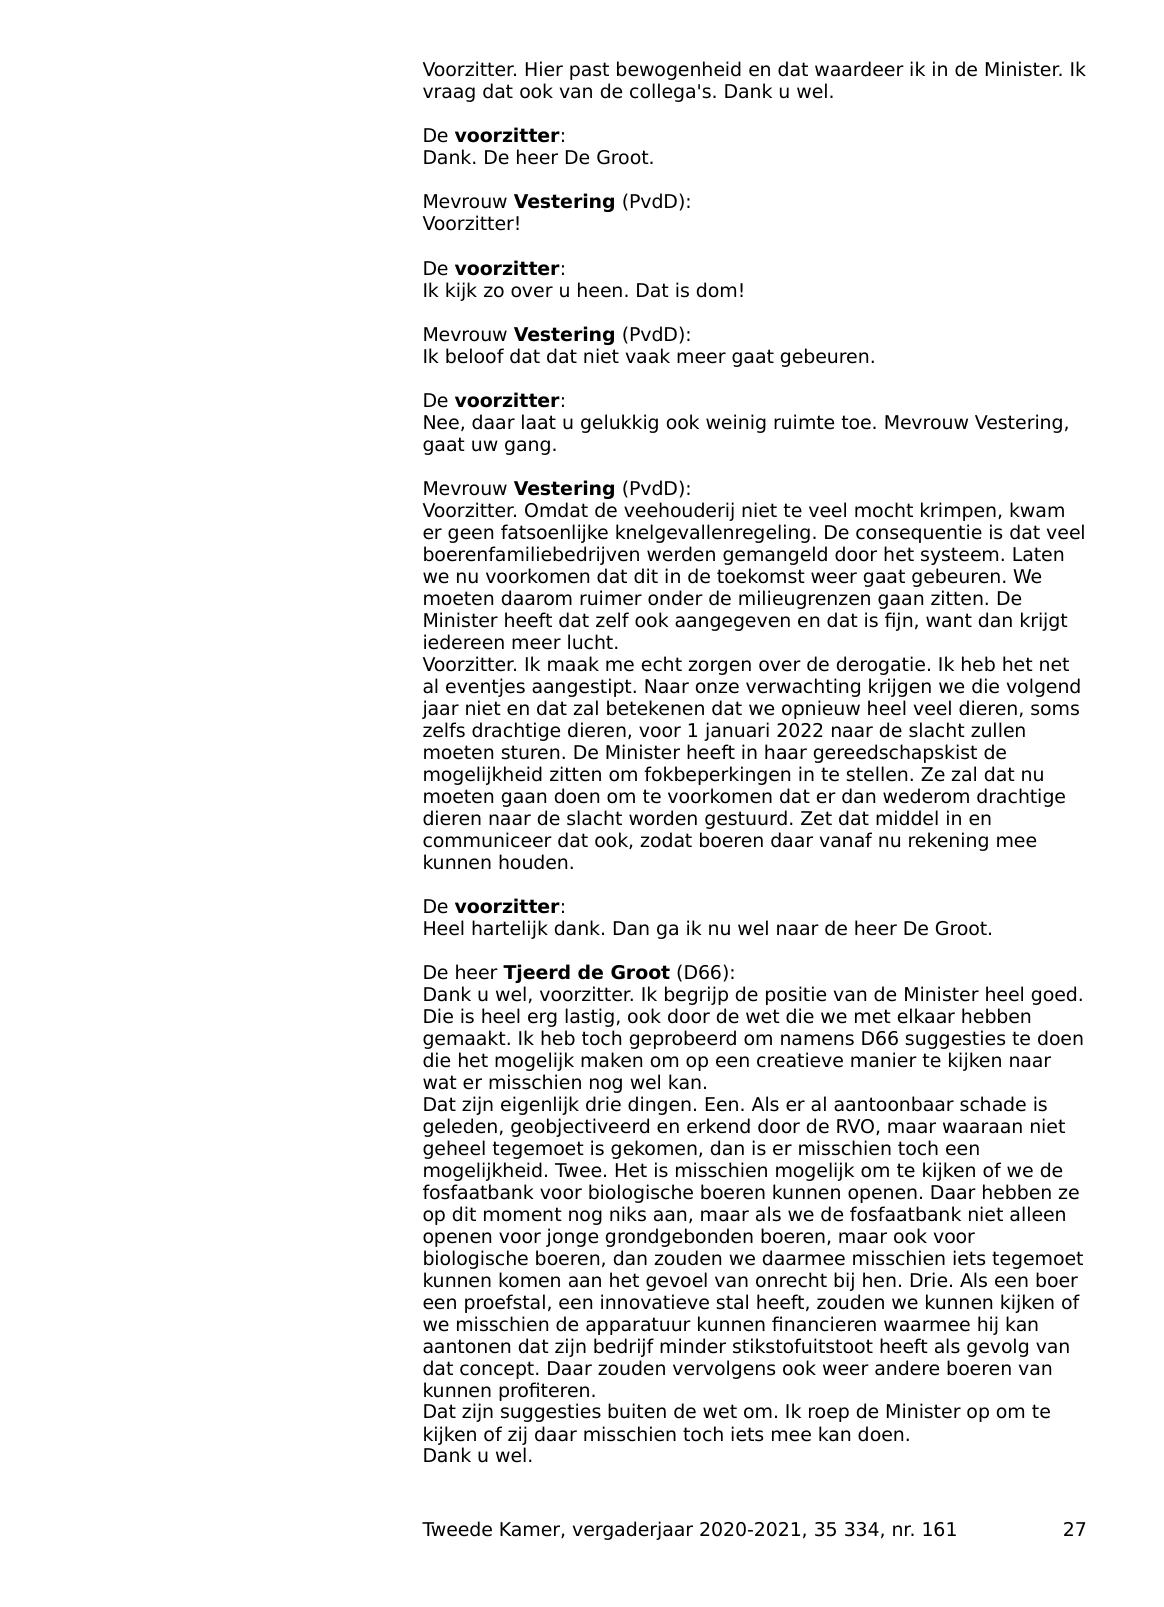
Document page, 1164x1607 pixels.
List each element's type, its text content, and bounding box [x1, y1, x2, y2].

text Voorzitter! [422, 213, 1087, 235]
text Voorzitter. Hier past bewogenheid en dat waardeer ik in de Minister. Ik vraag dat ook van de collega's. Dank u wel. [422, 59, 1087, 103]
text De voorzitter: [422, 896, 1087, 918]
text Dank u wel. [422, 1445, 1087, 1467]
text Mevrouw Vestering (PvdD): [422, 478, 1087, 500]
text Dat zijn eigenlijk drie dingen. Een. Als er al aantoonbaar schade is geleden, geobjectiveerd en erkend door de RVO, maar waaraan niet geheel tegemoet is gekomen, dan is er misschien toch een mogelijkheid. Twee. Het is misschien mogelijk om te kijken of we de fosfaatbank voor biologische boeren kunnen openen. Daar hebben ze op dit moment nog niks aan, maar als we de fosfaatbank niet alleen openen voor jonge grondgebonden boeren, maar ook voor biologische boeren, dan zouden we daarmee misschien iets tegemoet kunnen komen aan het gevoel van onrecht bij hen. Drie. Als een boer een proefstal, een innovatieve stal heeft, zouden we kunnen kijken of we misschien de apparatuur kunnen financieren waarmee hij kan aantonen dat zijn bedrijf minder stikstofuitstoot heeft als gevolg van dat concept. Daar zouden vervolgens ook weer andere boeren van kunnen profiteren. [422, 1094, 1087, 1401]
text Dat zijn suggesties buiten de wet om. Ik roep de Minister op om te kijken of zij daar misschien toch iets mee kan doen. [422, 1401, 1087, 1445]
text Ik beloof dat dat niet vaak meer gaat gebeuren. [422, 346, 1087, 368]
text Mevrouw Vestering (PvdD): [422, 324, 1087, 346]
text Nee, daar laat u gelukkig ook weinig ruimte toe. Mevrouw Vestering, gaat uw gang. [422, 412, 1087, 456]
text Ik kijk zo over u heen. Dat is dom! [422, 279, 1087, 301]
text De voorzitter: [422, 125, 1087, 147]
text De heer Tjeerd de Groot (D66): [422, 962, 1087, 984]
text Dank. De heer De Groot. [422, 147, 1087, 169]
text Voorzitter. Ik maak me echt zorgen over de derogatie. Ik heb het net al eventjes aangestipt. Naar onze verwachting krijgen we die volgend jaar niet en dat zal betekenen dat we opnieuw heel veel dieren, soms zelfs drachtige dieren, voor 1 januari 2022 naar de slacht zullen moeten sturen. De Minister heeft in haar gereedschapskist de mogelijkheid zitten om fokbeperkingen in te stellen. Ze zal dat nu moeten gaan doen om te voorkomen dat er dan wederom drachtige dieren naar de slacht worden gestuurd. Zet dat middel in en communiceer dat ook, zodat boeren daar vanaf nu rekening mee kunnen houden. [422, 654, 1087, 873]
text De voorzitter: [422, 390, 1087, 412]
text De voorzitter: [422, 257, 1087, 279]
text Voorzitter. Omdat de veehouderij niet te veel mocht krimpen, kwam er geen fatsoenlijke knelgevallenregeling. De consequentie is dat veel boerenfamiliebedrijven werden gemangeld door het systeem. Laten we nu voorkomen dat dit in de toekomst weer gaat gebeuren. We moeten daarom ruimer onder de milieugrenzen gaan zitten. De Minister heeft dat zelf ook aangegeven en dat is fijn, want dan krijgt iedereen meer lucht. [422, 500, 1087, 654]
text Dank u wel, voorzitter. Ik begrijp de positie van de Minister heel goed. Die is heel erg lastig, ook door de wet die we met elkaar hebben gemaakt. Ik heb toch geprobeerd om namens D66 suggesties te doen die het mogelijk maken om op een creatieve manier te kijken naar wat er misschien nog wel kan. [422, 984, 1087, 1094]
text Mevrouw Vestering (PvdD): [422, 191, 1087, 213]
text Heel hartelijk dank. Dan ga ik nu wel naar de heer De Groot. [422, 918, 1087, 940]
